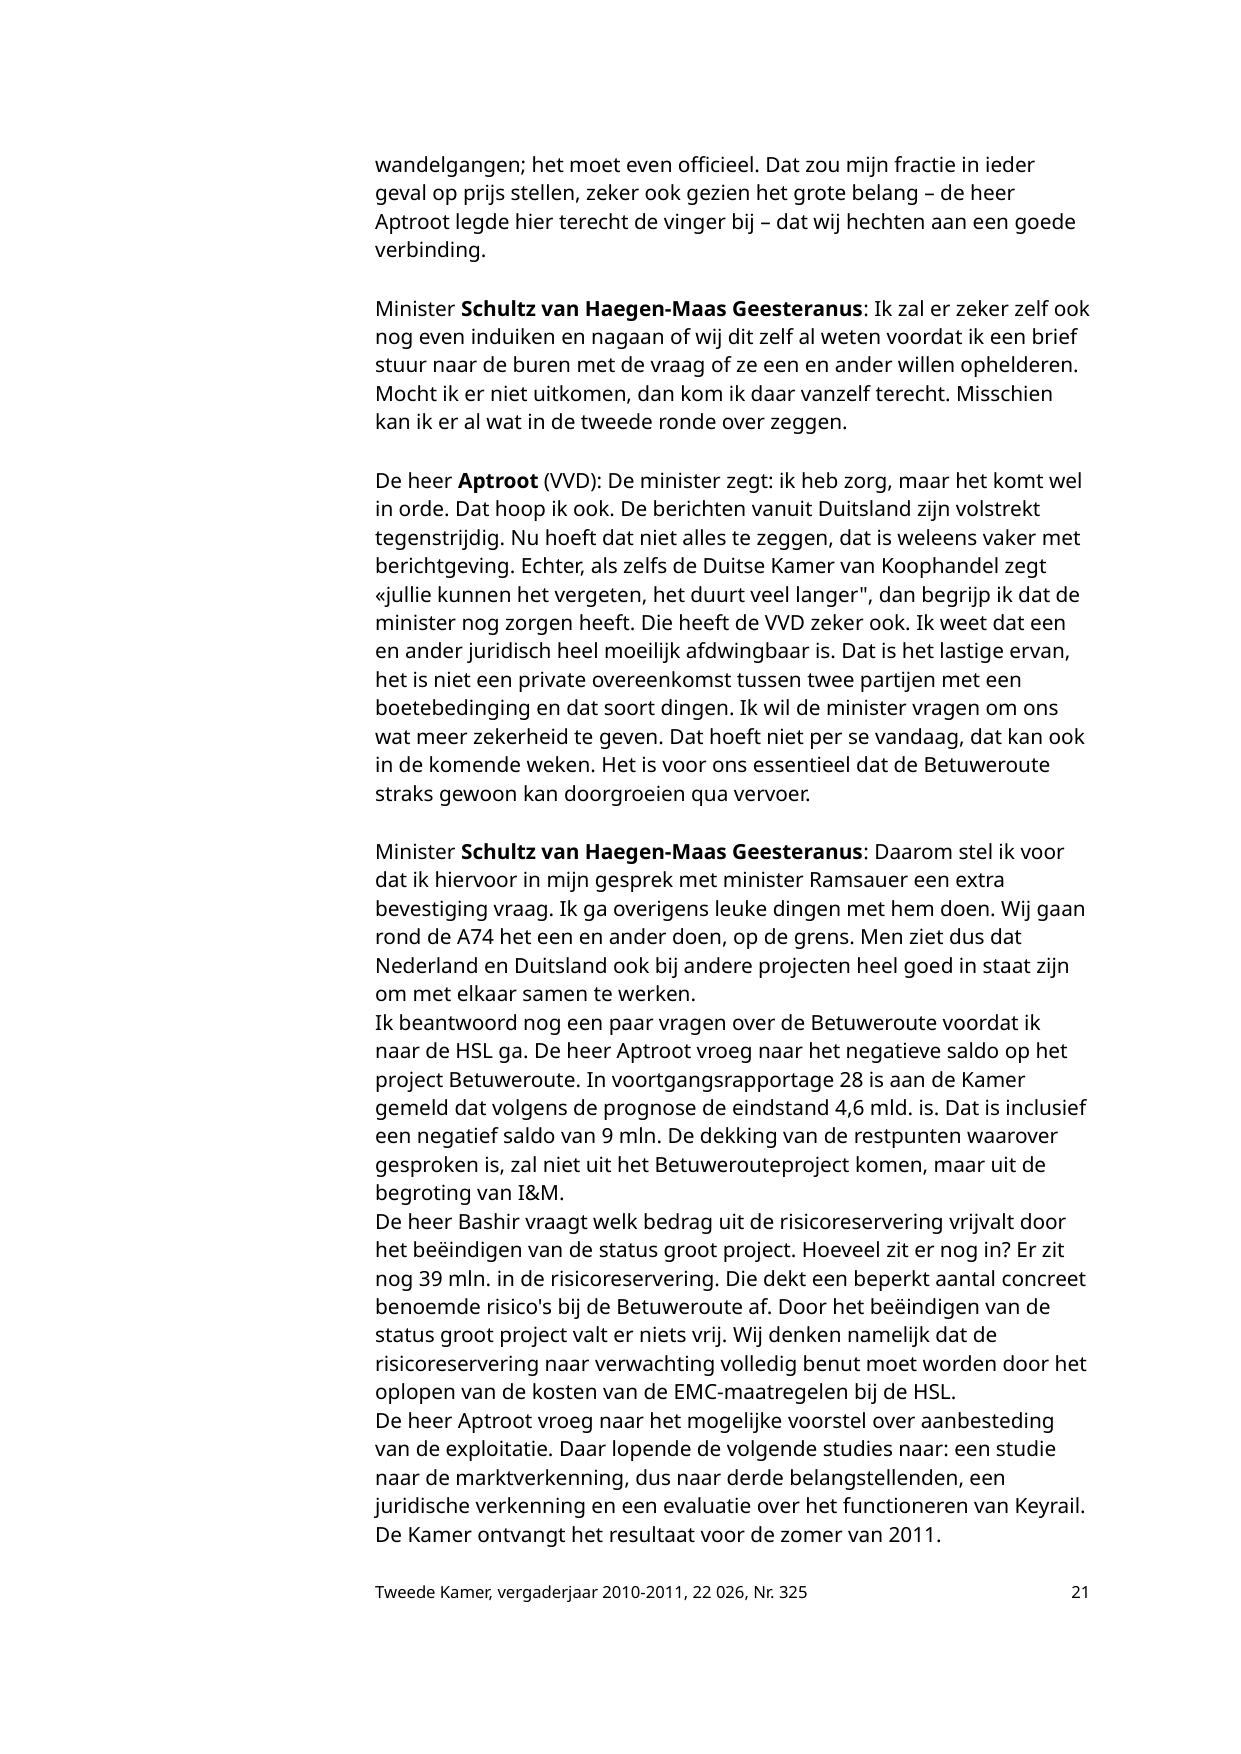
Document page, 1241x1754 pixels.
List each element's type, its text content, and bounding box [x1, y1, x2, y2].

text De heer Aptroot vroeg naar het mogelijke voorstel over aanbesteding van de exploitatie. Daar lopende de volgende studies naar: een studie naar de marktverkenning, dus naar derde belangstellenden, een juridische verkenning en een evaluatie over het functioneren van Keyrail. De Kamer ontvangt het resultaat voor de zomer van 2011. [375, 1406, 1090, 1548]
text Minister Schultz van Haegen-Maas Geesteranus: Daarom stel ik voor dat ik hiervoor in mijn gesprek met minister Ramsauer een extra bevestiging vraag. Ik ga overigens leuke dingen met hem doen. Wij gaan rond de A74 het een en ander doen, op de grens. Men ziet dus dat Nederland en Duitsland ook bij andere projecten heel goed in staat zijn om met elkaar samen te werken. [375, 837, 1090, 1008]
text Ik beantwoord nog een paar vragen over de Betuweroute voordat ik naar de HSL ga. De heer Aptroot vroeg naar het negatieve saldo op het project Betuweroute. In voortgangsrapportage 28 is aan de Kamer gemeld dat volgens de prognose de eindstand 4,6 mld. is. Dat is inclusief een negatief saldo van 9 mln. De dekking van de restpunten waarover gesproken is, zal niet uit het Betuwerouteproject komen, maar uit de begroting van I&M. [375, 1008, 1090, 1207]
text De heer Aptroot (VVD): De minister zegt: ik heb zorg, maar het komt wel in orde. Dat hoop ik ook. De berichten vanuit Duitsland zijn volstrekt tegenstrijdig. Nu hoeft dat niet alles te zeggen, dat is weleens vaker met berichtgeving. Echter, als zelfs de Duitse Kamer van Koophandel zegt «jullie kunnen het vergeten, het duurt veel langer", dan begrijp ik dat de minister nog zorgen heeft. Die heeft de VVD zeker ook. Ik weet dat een en ander juridisch heel moeilijk afdwingbaar is. Dat is het lastige ervan, het is niet een private overeenkomst tussen twee partijen met een boetebedinging en dat soort dingen. Ik wil de minister vragen om ons wat meer zekerheid te geven. Dat hoeft niet per se vandaag, dat kan ook in de komende weken. Het is voor ons essentieel dat de Betuweroute straks gewoon kan doorgroeien qua vervoer. [375, 466, 1090, 807]
text wandelgangen; het moet even officieel. Dat zou mijn fractie in ieder geval op prijs stellen, zeker ook gezien het grote belang – de heer Aptroot legde hier terecht de vinger bij – dat wij hechten aan een goede verbinding. [375, 150, 1090, 264]
text De heer Bashir vraagt welk bedrag uit de risicoreservering vrijvalt door het beëindigen van de status groot project. Hoeveel zit er nog in? Er zit nog 39 mln. in de risicoreservering. Die dekt een beperkt aantal concreet benoemde risico's bij de Betuweroute af. Door het beëindigen van de status groot project valt er niets vrij. Wij denken namelijk dat de risicoreservering naar verwachting volledig benut moet worden door het oplopen van de kosten van de EMC-maatregelen bij de HSL. [375, 1207, 1090, 1406]
text Minister Schultz van Haegen-Maas Geesteranus: Ik zal er zeker zelf ook nog even induiken en nagaan of wij dit zelf al weten voordat ik een brief stuur naar de buren met de vraag of ze een en ander willen ophelderen. Mocht ik er niet uitkomen, dan kom ik daar vanzelf terecht. Misschien kan ik er al wat in de tweede ronde over zeggen. [375, 294, 1090, 436]
